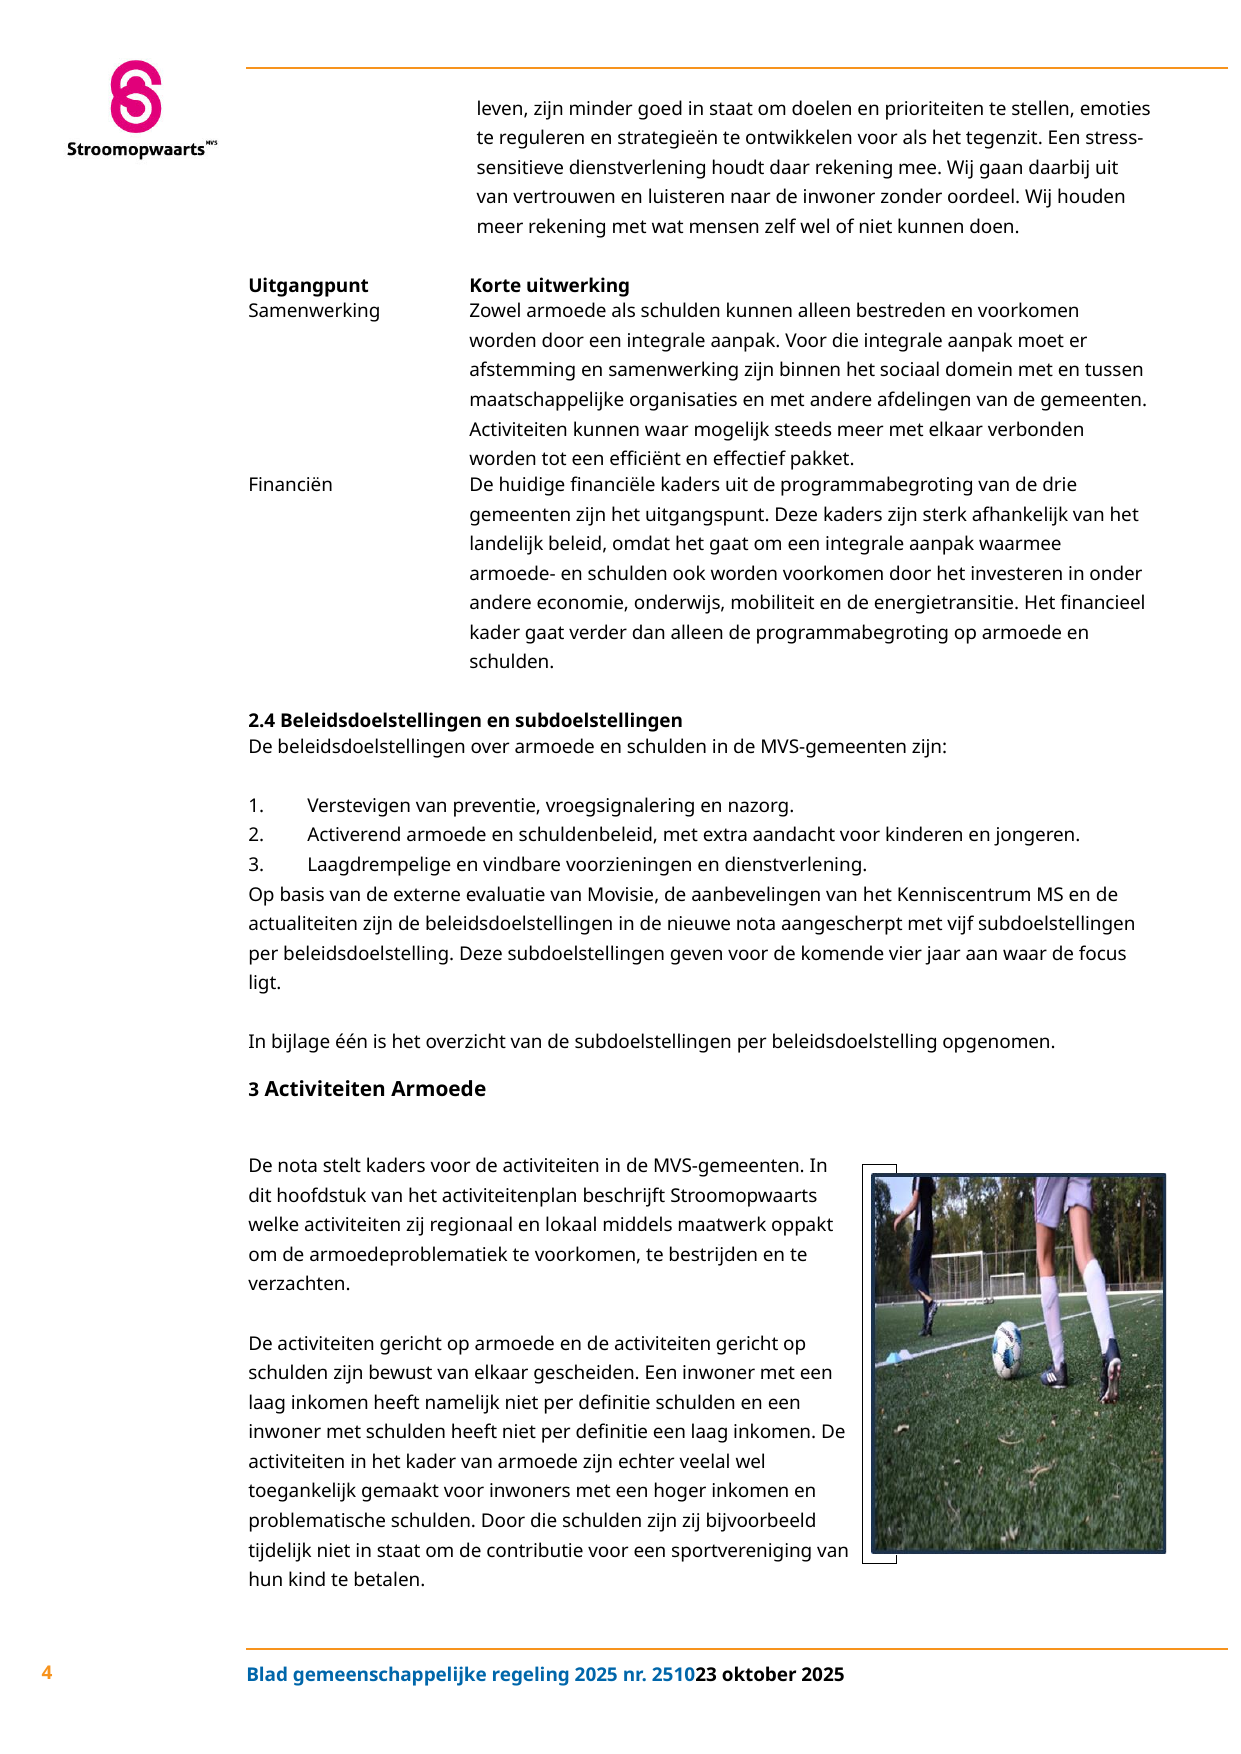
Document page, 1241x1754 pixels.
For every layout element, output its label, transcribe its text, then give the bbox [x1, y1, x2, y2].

table_cell [248, 95, 476, 239]
text 3 Activiteiten Armoede [248, 1074, 1152, 1103]
table_header Uitgangpunt [248, 272, 469, 297]
table_header [863, 1555, 896, 1563]
text Op basis van de externe evaluatie van Movisie, de aanbevelingen van het Kenniscentrum MS en de actualiteiten zijn de beleidsdoelstellingen in de nieuwe nota aangescherpt met vijf subdoelstellingen per beleidsdoelstelling. Deze subdoelstellingen geven voor de komende vier jaar aan waar de focus ligt. [248, 881, 1152, 995]
table_header [850, 1555, 1152, 1592]
text In bijlage één is het overzicht van de subdoelstellingen per beleidsdoelstelling opgenomen. [248, 1029, 1152, 1054]
list Activerend armoede en schuldenbeleid, met extra aandacht voor kinderen en jongeren. [248, 822, 1152, 847]
table_header De nota stelt kaders voor de activiteiten in de MVS-gemeenten. In dit hoofdstuk van het activiteitenplan beschrijft Stroomopwaarts welke activiteiten zij regionaal en lokaal middels maatwerk oppakt om de armoedeproblematiek te voorkomen, te bestrijden en te verzachten. De activiteiten gericht op armoede en de activiteiten gericht op schulden zijn bewust van elkaar gescheiden. Een inwoner met een laag inkomen heeft namelijk niet per definitie schulden en een inwoner met schulden heeft niet per definitie een laag inkomen. De activiteiten in het kader van armoede zijn echter veelal wel toegankelijk gemaakt voor inwoners met een hoger inkomen en problematische schulden. Door die schulden zijn zij bijvoorbeeld tijdelijk niet in staat om de contributie voor een sportvereniging van hun kind te betalen. [248, 1152, 850, 1592]
table_cell Samenwerking [248, 298, 469, 471]
table_header [850, 1152, 1152, 1554]
table_cell Financiën [248, 471, 469, 674]
table_cell De huidige financiële kaders uit de programmabegroting van de drie gemeenten zijn het uitgangspunt. Deze kaders zijn sterk afhankelijk van het landelijk beleid, omdat het gaat om een integrale aanpak waarmee armoede- en schulden ook worden voorkomen door het investeren in onder andere economie, onderwijs, mobiliteit en de energietransitie. Het financieel kader gaat verder dan alleen de programmabegroting op armoede en schulden. [469, 471, 1152, 674]
picture [871, 1173, 1167, 1555]
picture [41, 47, 231, 172]
table_header Korte uitwerking [469, 272, 1152, 297]
table_header [863, 1165, 896, 1554]
text 2.4 Beleidsdoelstellingen en subdoelstellingen [248, 707, 1152, 733]
table_cell leven, zijn minder goed in staat om doelen en prioriteiten te stellen, emoties te reguleren en strategieën te ontwikkelen voor als het tegenzit. Een stress-sensitieve dienstverlening houdt daar rekening mee. Wij gaan daarbij uit van vertrouwen en luisteren naar de inwoner zonder oordeel. Wij houden meer rekening met wat mensen zelf wel of niet kunnen doen. [476, 95, 1152, 239]
table_cell Zowel armoede als schulden kunnen alleen bestreden en voorkomen worden door een integrale aanpak. Voor die integrale aanpak moet er afstemming en samenwerking zijn binnen het sociaal domein met en tussen maatschappelijke organisaties en met andere afdelingen van de gemeenten. Activiteiten kunnen waar mogelijk steeds meer met elkaar verbonden worden tot een efficiënt en effectief pakket. [469, 298, 1152, 471]
list Laagdrempelige en vindbare voorzieningen en dienstverlening. [248, 851, 1152, 877]
list Verstevigen van preventie, vroegsignalering en nazorg. [248, 792, 1152, 818]
text De beleidsdoelstellingen over armoede en schulden in de MVS-gemeenten zijn: [248, 733, 1152, 759]
